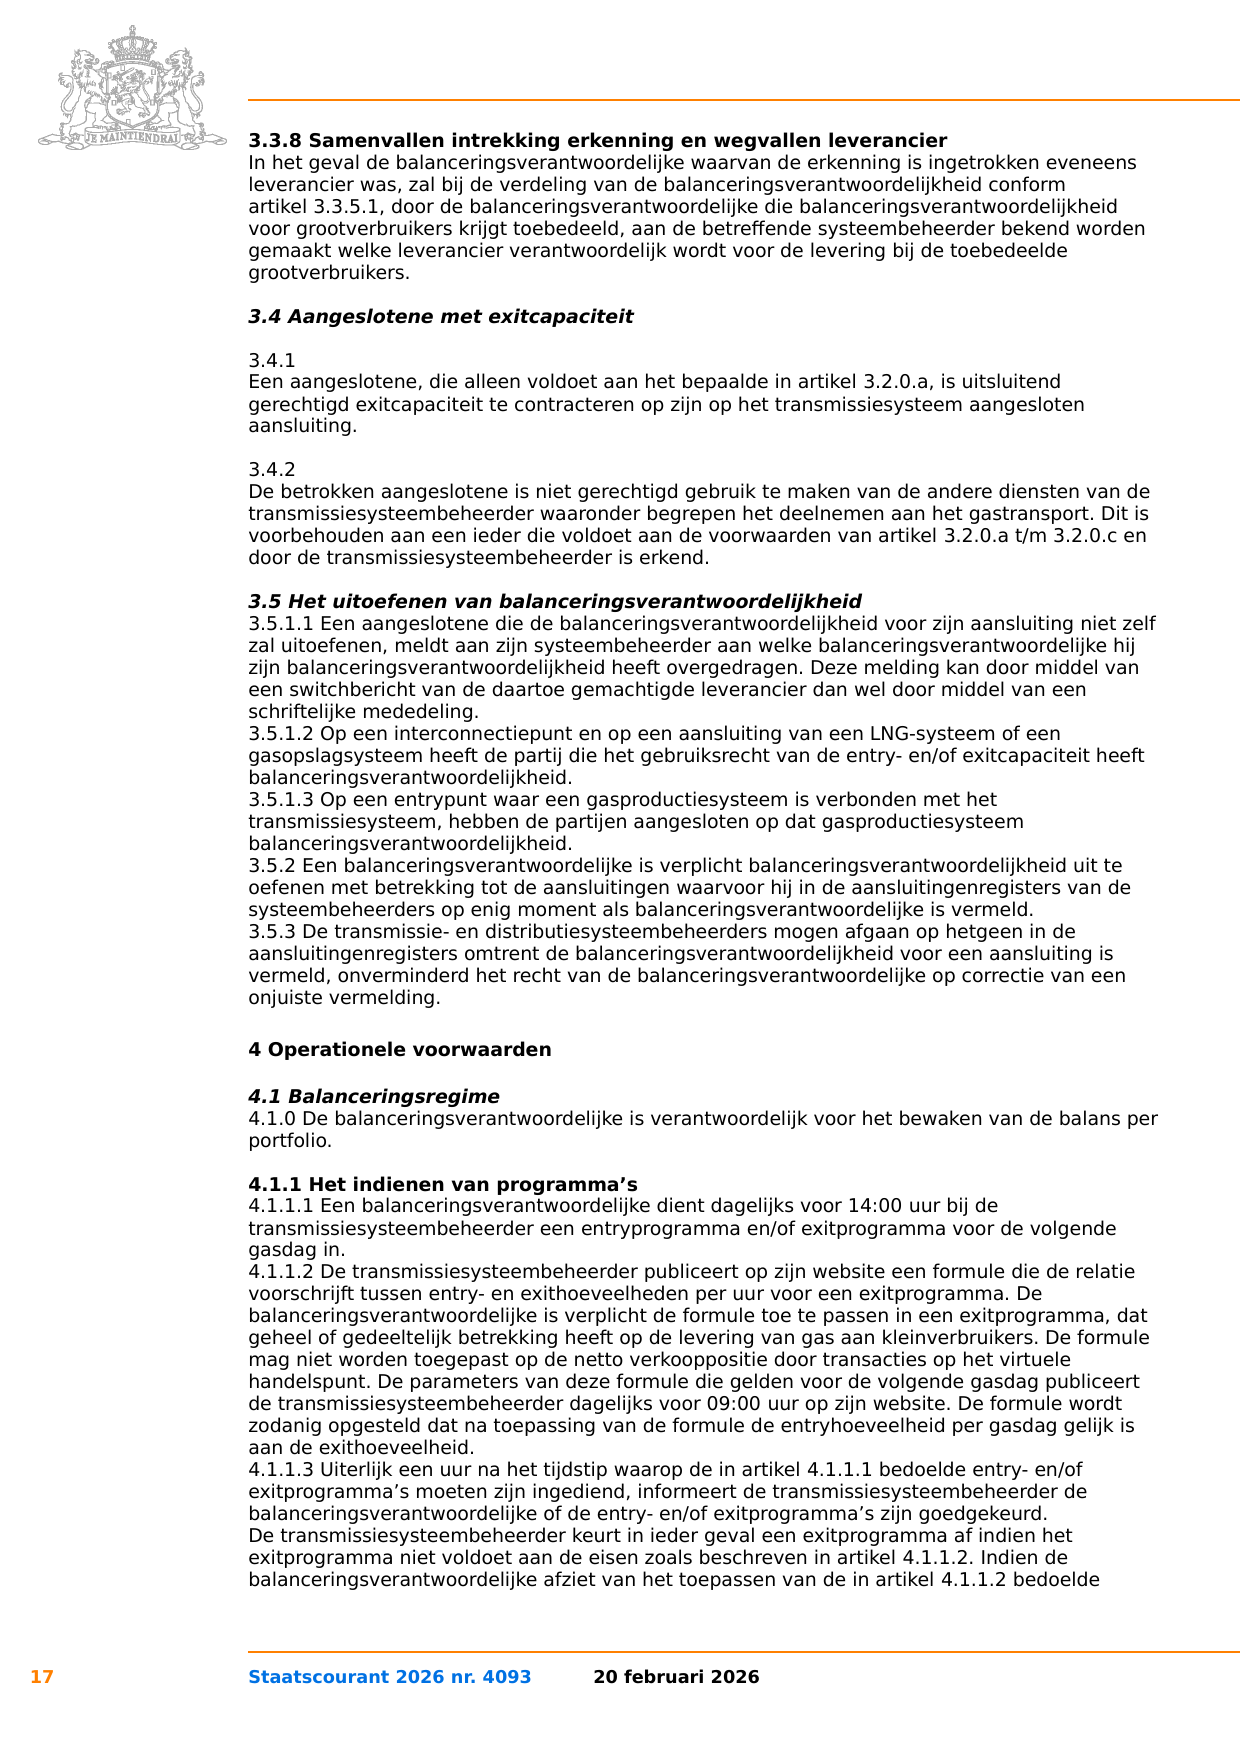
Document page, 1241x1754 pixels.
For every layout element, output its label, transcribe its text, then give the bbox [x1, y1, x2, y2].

subtitle 4 Operationele voorwaarden [248, 1039, 1163, 1061]
text 4.1.1 Het indienen van programma’s [248, 1173, 1163, 1195]
text 3.3.8 Samenvallen intrekking erkenning en wegvallen leverancier [248, 130, 1163, 152]
text 3.5.1.1 Een aangeslotene die de balanceringsverantwoordelijkheid voor zijn aansluiting niet zelf zal uitoefenen, meldt aan zijn systeembeheerder aan welke balanceringsverantwoordelijke hij zijn balanceringsverantwoordelijkheid heeft overgedragen. Deze melding kan door middel van een switchbericht van de daartoe gemachtigde leverancier dan wel door middel van een schriftelijke mededeling. [248, 613, 1163, 723]
text 3.5.1.2 Op een interconnectiepunt en op een aansluiting van een LNG-systeem of een gasopslagsysteem heeft de partij die het gebruiksrecht van de entry- en/of exitcapaciteit heeft balanceringsverantwoordelijkheid. [248, 723, 1163, 789]
picture [38, 25, 227, 150]
text 3.4 Aangeslotene met exitcapaciteit [248, 306, 1163, 328]
text 4.1.0 De balanceringsverantwoordelijke is verantwoordelijk voor het bewaken van de balans per portfolio. [248, 1108, 1163, 1152]
text 3.4.2 [248, 459, 1163, 481]
text 4.1 Balanceringsregime [248, 1086, 1163, 1108]
text De transmissiesysteembeheerder keurt in ieder geval een exitprogramma af indien het exitprogramma niet voldoet aan de eisen zoals beschreven in artikel 4.1.1.2. Indien de balanceringsverantwoordelijke afziet van het toepassen van de in artikel 4.1.1.2 bedoelde [248, 1525, 1163, 1591]
text 3.5 Het uitoefenen van balanceringsverantwoordelijkheid [248, 591, 1163, 613]
text Een aangeslotene, die alleen voldoet aan het bepaalde in artikel 3.2.0.a, is uitsluitend gerechtigd exitcapaciteit te contracteren op zijn op het transmissiesysteem aangesloten aansluiting. [248, 371, 1163, 437]
text 3.4.1 [248, 349, 1163, 371]
text 3.5.2 Een balanceringsverantwoordelijke is verplicht balanceringsverantwoordelijkheid uit te oefenen met betrekking tot de aansluitingen waarvoor hij in de aansluitingenregisters van de systeembeheerders op enig moment als balanceringsverantwoordelijke is vermeld. [248, 855, 1163, 921]
text 3.5.1.3 Op een entrypunt waar een gasproductiesysteem is verbonden met het transmissiesysteem, hebben de partijen aangesloten op dat gasproductiesysteem balanceringsverantwoordelijkheid. [248, 789, 1163, 855]
text De betrokken aangeslotene is niet gerechtigd gebruik te maken van de andere diensten van de transmissiesysteembeheerder waaronder begrepen het deelnemen aan het gastransport. Dit is voorbehouden aan een ieder die voldoet aan de voorwaarden van artikel 3.2.0.a t/m 3.2.0.c en door de transmissiesysteembeheerder is erkend. [248, 481, 1163, 569]
text 4.1.1.3 Uiterlijk een uur na het tijdstip waarop de in artikel 4.1.1.1 bedoelde entry- en/of exitprogramma’s moeten zijn ingediend, informeert de transmissiesysteembeheerder de balanceringsverantwoordelijke of de entry- en/of exitprogramma’s zijn goedgekeurd. [248, 1459, 1163, 1525]
text 4.1.1.1 Een balanceringsverantwoordelijke dient dagelijks voor 14:00 uur bij de transmissiesysteembeheerder een entryprogramma en/of exitprogramma voor de volgende gasdag in. [248, 1195, 1163, 1261]
text In het geval de balanceringsverantwoordelijke waarvan de erkenning is ingetrokken eveneens leverancier was, zal bij de verdeling van de balanceringsverantwoordelijkheid conform artikel 3.3.5.1, door de balanceringsverantwoordelijke die balanceringsverantwoordelijkheid voor grootverbruikers krijgt toebedeeld, aan de betreffende systeembeheerder bekend worden gemaakt welke leverancier verantwoordelijk wordt voor de levering bij de toebedeelde grootverbruikers. [248, 152, 1163, 284]
text 4.1.1.2 De transmissiesysteembeheerder publiceert op zijn website een formule die de relatie voorschrijft tussen entry- en exithoeveelheden per uur voor een exitprogramma. De balanceringsverantwoordelijke is verplicht de formule toe te passen in een exitprogramma, dat geheel of gedeeltelijk betrekking heeft op de levering van gas aan kleinverbruikers. De formule mag niet worden toegepast op de netto verkooppositie door transacties op het virtuele handelspunt. De parameters van deze formule die gelden voor de volgende gasdag publiceert de transmissiesysteembeheerder dagelijks voor 09:00 uur op zijn website. De formule wordt zodanig opgesteld dat na toepassing van de formule de entryhoeveelheid per gasdag gelijk is aan de exithoeveelheid. [248, 1261, 1163, 1459]
text 3.5.3 De transmissie- en distributiesysteembeheerders mogen afgaan op hetgeen in de aansluitingenregisters omtrent de balanceringsverantwoordelijkheid voor een aansluiting is vermeld, onverminderd het recht van de balanceringsverantwoordelijke op correctie van een onjuiste vermelding. [248, 921, 1163, 1009]
